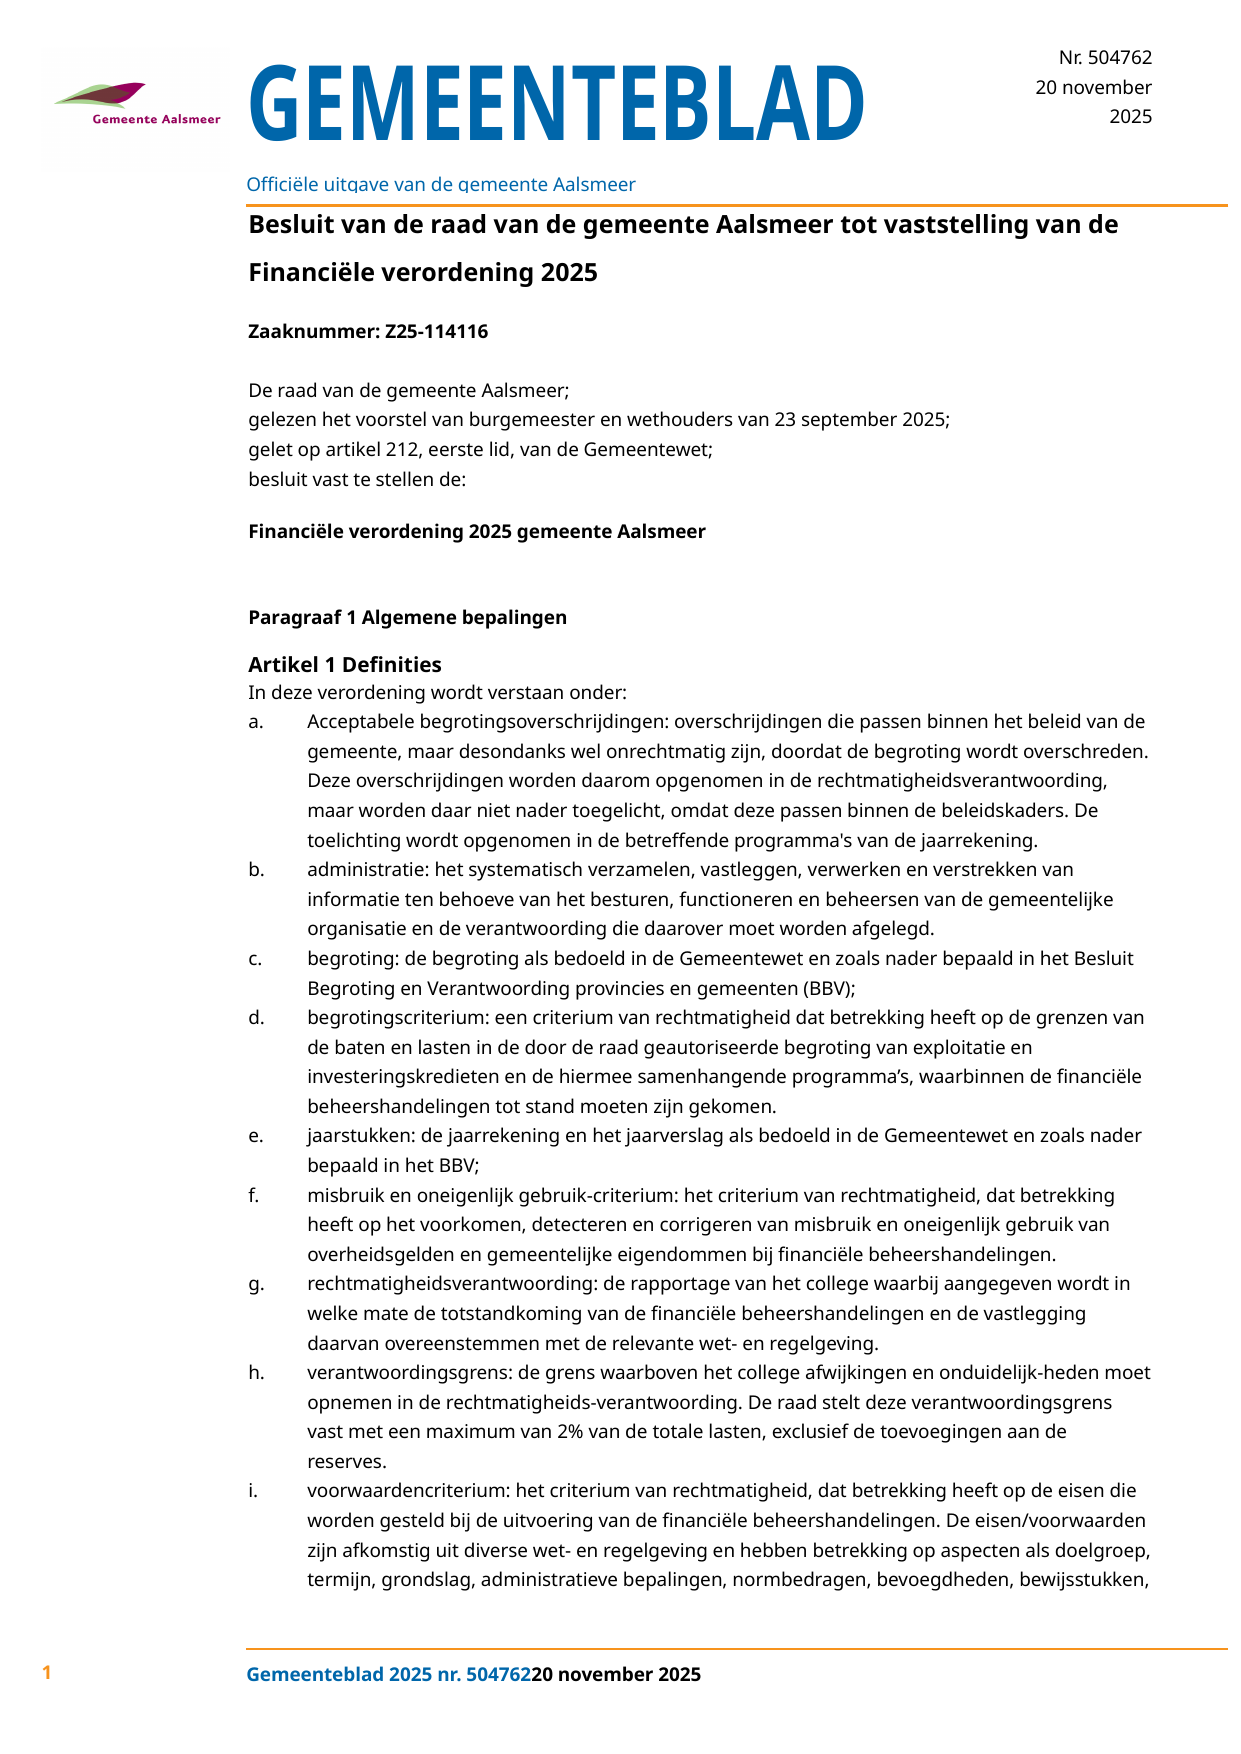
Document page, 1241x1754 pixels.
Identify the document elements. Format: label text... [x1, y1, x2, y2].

list begroting: de begroting als bedoeld in de Gemeentewet en zoals nader bepaald in het Besluit Begroting en Verantwoording provincies en gemeenten (BBV); [248, 945, 1152, 1000]
text De raad van de gemeente Aalsmeer; [248, 377, 1152, 403]
list administratie: het systematisch verzamelen, vastleggen, verwerken en verstrekken van informatie ten behoeve van het besturen, functioneren en beheersen van de gemeentelijke organisatie en de verantwoording die daarover moet worden afgelegd. [248, 856, 1152, 941]
text Zaaknummer: Z25-114116 [248, 318, 1152, 344]
list jaarstukken: de jaarrekening en het jaarverslag als bedoeld in de Gemeentewet en zoals nader bepaald in het BBV; [248, 1123, 1152, 1178]
text Besluit van de raad van de gemeente Aalsmeer tot vaststelling van de Financiële verordening 2025 [248, 207, 1152, 288]
text Financiële verordening 2025 gemeente Aalsmeer [248, 516, 1152, 545]
picture [41, 47, 231, 172]
list Acceptabele begrotingsoverschrijdingen: overschrijdingen die passen binnen het beleid van de gemeente, maar desondanks wel onrechtmatig zijn, doordat de begroting wordt overschreden. Deze overschrijdingen worden daarom opgenomen in de rechtmatigheidsverantwoording, maar worden daar niet nader toegelicht, omdat deze passen binnen de beleidskaders. De toelichting wordt opgenomen in de betreffende programma's van de jaarrekening. [248, 708, 1152, 852]
text gelezen het voorstel van burgemeester en wethouders van 23 september 2025; [248, 407, 1152, 432]
list begrotingscriterium: een criterium van rechtmatigheid dat betrekking heeft op de grenzen van de baten en lasten in de door de raad geautoriseerde begroting van exploitatie en investeringskredieten en de hiermee samenhangende programma’s, waarbinnen de financiële beheershandelingen tot stand moeten zijn gekomen. [248, 1004, 1152, 1119]
list rechtmatigheidsverantwoording: de rapportage van het college waarbij aangegeven wordt in welke mate de totstandkoming van de financiële beheershandelingen en de vastlegging daarvan overeenstemmen met de relevante wet- en regelgeving. [248, 1271, 1152, 1355]
text Paragraaf 1 Algemene bepalingen [248, 604, 1152, 629]
text besluit vast te stellen de: [248, 466, 1152, 492]
list misbruik en oneigenlijk gebruik-criterium: het criterium van rechtmatigheid, dat betrekking heeft op het voorkomen, detecteren en corrigeren van misbruik en oneigenlijk gebruik van overheidsgelden en gemeentelijke eigendommen bij financiële beheershandelingen. [248, 1182, 1152, 1267]
text gelet op artikel 212, eerste lid, van de Gemeentewet; [248, 436, 1152, 462]
list voorwaardencriterium: het criterium van rechtmatigheid, dat betrekking heeft op de eisen die worden gesteld bij de uitvoering van de financiële beheershandelingen. De eisen/voorwaarden zijn afkomstig uit diverse wet- en regelgeving en hebben betrekking op aspecten als doelgroep, termijn, grondslag, administratieve bepalingen, normbedragen, bevoegdheden, bewijsstukken, [248, 1478, 1152, 1592]
text In deze verordening wordt verstaan onder: [248, 679, 1152, 704]
text Artikel 1 Definities [248, 650, 1152, 679]
list verantwoordingsgrens: de grens waarboven het college afwijkingen en onduidelijk-heden moet opnemen in de rechtmatigheids-verantwoording. De raad stelt deze verantwoordingsgrens vast met een maximum van 2% van de totale lasten, exclusief de toevoegingen aan de reserves. [248, 1359, 1152, 1474]
